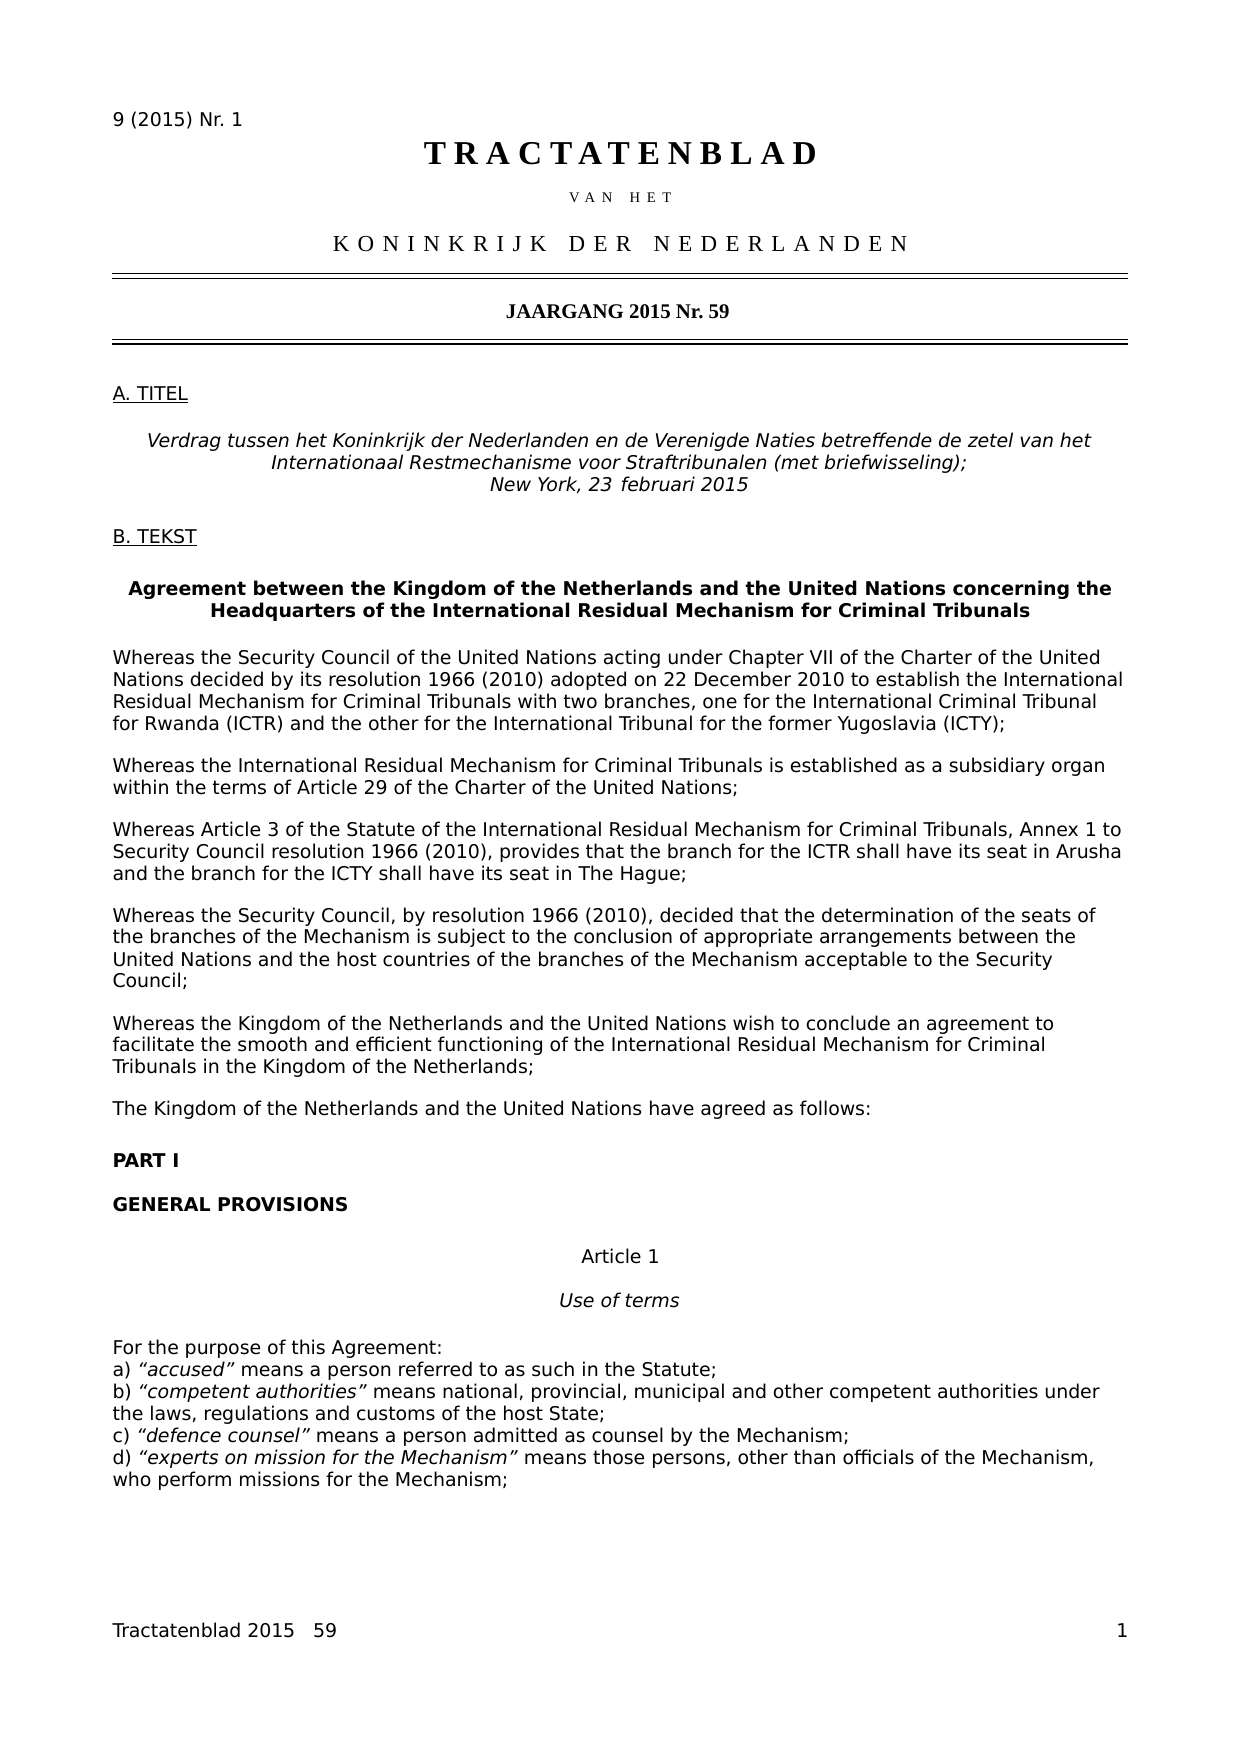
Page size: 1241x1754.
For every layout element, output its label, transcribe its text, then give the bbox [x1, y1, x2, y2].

text b) “competent authorities” means national, provincial, municipal and other competent authorities under the laws, regulations and customs of the host State; [112, 1381, 1128, 1425]
text The Kingdom of the Netherlands and the United Nations have agreed as follows: [112, 1098, 1128, 1120]
text TRACTATENBLAD [112, 133, 1128, 172]
subtitle PART I GENERAL PROVISIONS [112, 1150, 1128, 1216]
text a) “accused” means a person referred to as such in the Statute; [112, 1359, 1128, 1381]
text New York, 23 februari 2015 [112, 474, 1128, 496]
text JAARGANG 2015 Nr. 59 [112, 299, 1128, 323]
text d) “experts on mission for the Mechanism” means those persons, other than officials of the Mechanism, who perform missions for the Mechanism; [112, 1447, 1128, 1491]
text Verdrag tussen het Koninkrijk der Nederlanden en de Verenigde Naties betreffende de zetel van het Internationaal Restmechanisme voor Straftribunalen (met briefwisseling); [112, 430, 1128, 474]
text Whereas Article 3 of the Statute of the International Residual Mechanism for Criminal Tribunals, Annex 1 to Security Council resolution 1966 (2010), provides that the branch for the ICTR shall have its seat in Arusha and the branch for the ICTY shall have its seat in The Hague; [112, 818, 1128, 884]
subtitle B. TEKST [112, 526, 1128, 548]
text KONINKRIJK DER NEDERLANDEN [112, 229, 1128, 256]
text Whereas the International Residual Mechanism for Criminal Tribunals is established as a subsidiary organ within the terms of Article 29 of the Charter of the United Nations; [112, 754, 1128, 798]
text Whereas the Kingdom of the Netherlands and the United Nations wish to conclude an agreement to facilitate the smooth and efficient functioning of the International Residual Mechanism for Criminal Tribunals in the Kingdom of the Netherlands; [112, 1012, 1128, 1078]
subtitle Article 1 Use of terms [112, 1246, 1128, 1312]
text 9 (2015) Nr. 1 [112, 109, 1128, 131]
text For the purpose of this Agreement: [112, 1337, 1128, 1359]
subtitle Agreement between the Kingdom of the Netherlands and the United Nations concerning the Headquarters of the International Residual Mechanism for Criminal Tribunals [112, 578, 1128, 622]
text Whereas the Security Council, by resolution 1966 (2010), decided that the determination of the seats of the branches of the Mechanism is subject to the conclusion of appropriate arrangements between the United Nations and the host countries of the branches of the Mechanism acceptable to the Security Council; [112, 904, 1128, 992]
subtitle A. TITEL [112, 383, 1128, 405]
text Whereas the Security Council of the United Nations acting under Chapter VII of the Charter of the United Nations decided by its resolution 1966 (2010) adopted on 22 December 2010 to establish the International Residual Mechanism for Criminal Tribunals with two branches, one for the International Criminal Tribunal for Rwanda (ICTR) and the other for the International Tribunal for the former Yugoslavia (ICTY); [112, 647, 1128, 734]
text VAN HET [112, 189, 1128, 206]
text c) “defence counsel” means a person admitted as counsel by the Mechanism; [112, 1425, 1128, 1447]
